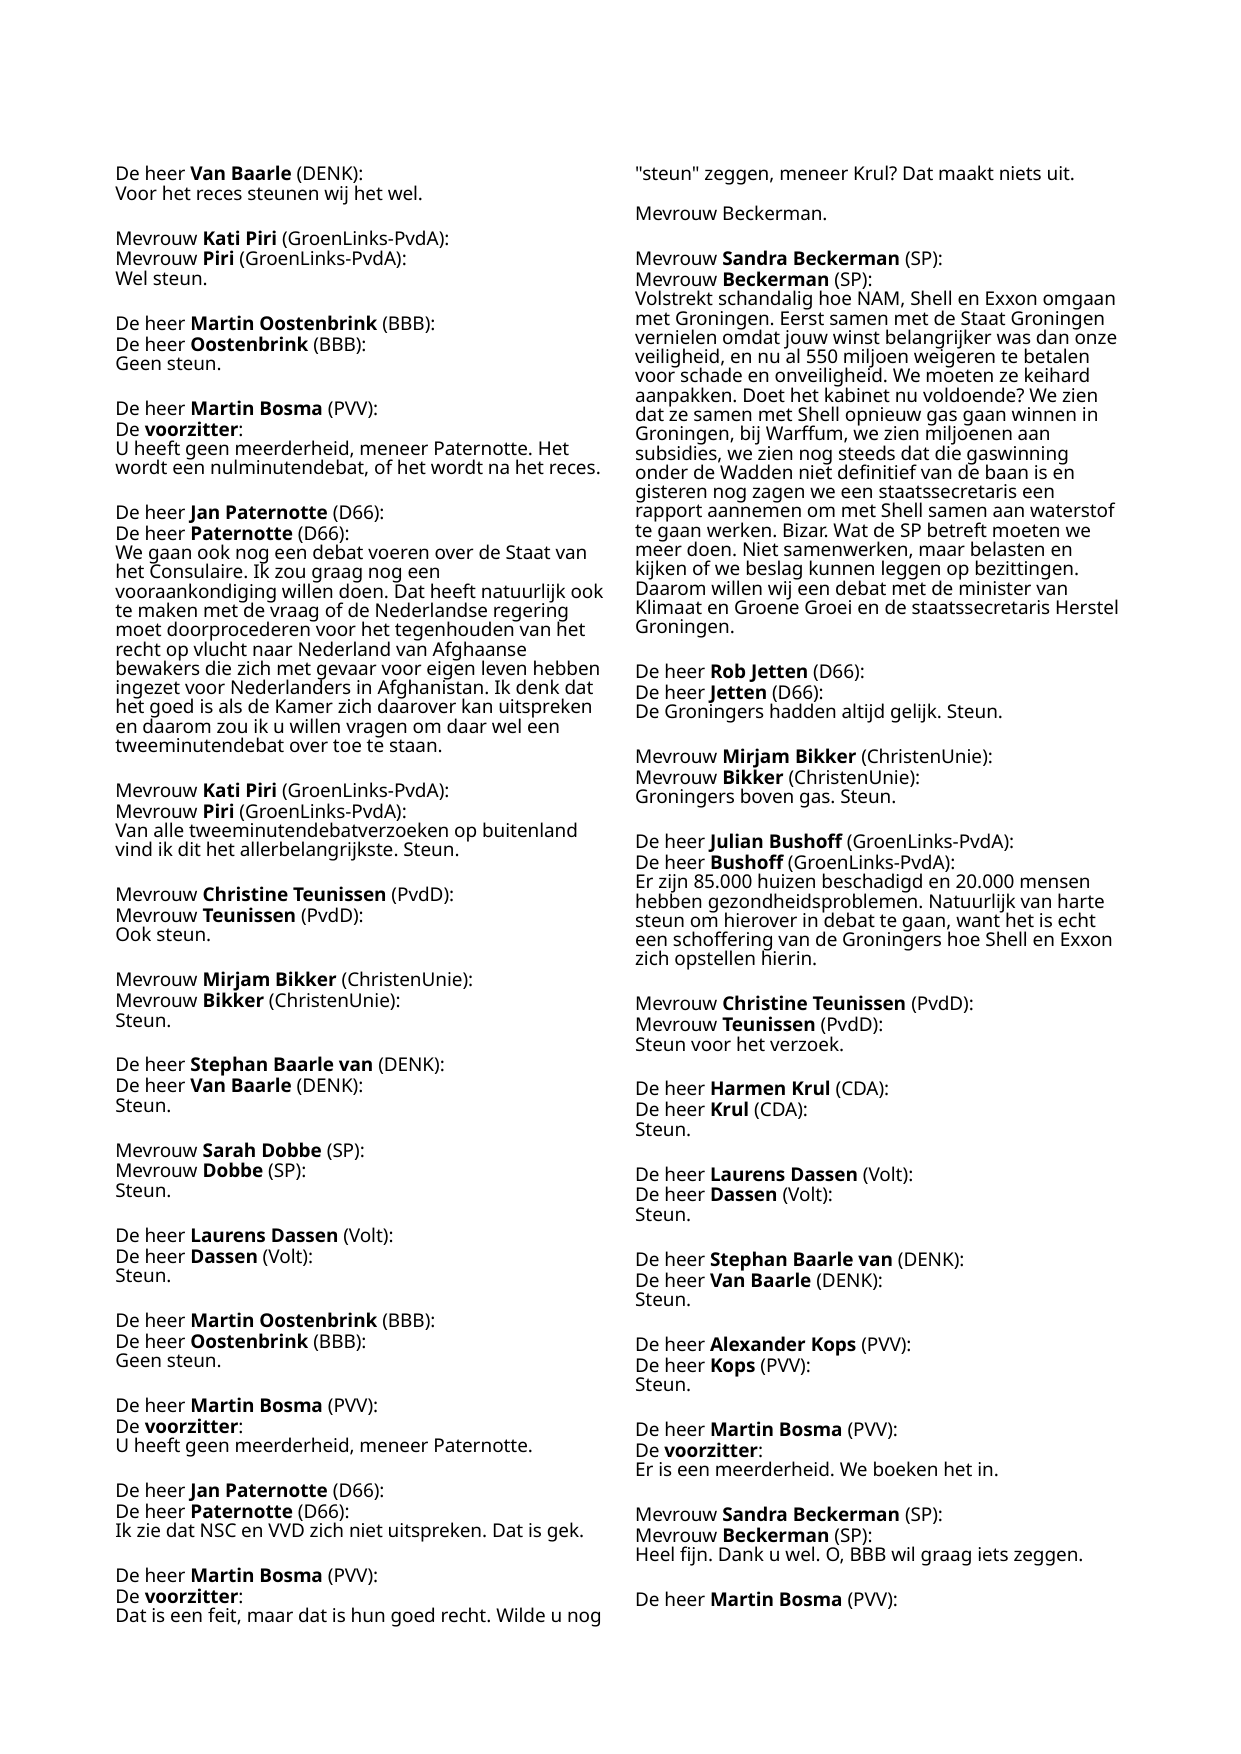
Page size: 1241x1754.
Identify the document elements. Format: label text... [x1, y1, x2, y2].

text De heer Paternotte (D66): [115, 525, 605, 544]
text De heer Martin Bosma (PVV): [115, 1562, 605, 1588]
text Er is een meerderheid. We boeken het in. [635, 1461, 1125, 1480]
text De heer Laurens Dassen (Volt): [115, 1222, 605, 1248]
text Mevrouw Sandra Beckerman (SP): [635, 245, 1125, 271]
text Mevrouw Christine Teunissen (PvdD): [115, 881, 605, 907]
text Mevrouw Dobbe (SP): [115, 1162, 605, 1182]
text De heer Paternotte (D66): [115, 1503, 605, 1522]
text Van alle tweeminutendebatverzoeken op buitenland vind ik dit het allerbelangrijkste. Steun. [115, 822, 605, 861]
text De voorzitter: [115, 1588, 605, 1607]
text De heer Dassen (Volt): [635, 1186, 1125, 1206]
text De heer Alexander Kops (PVV): [635, 1331, 1125, 1357]
text De heer Van Baarle (DENK): [115, 165, 605, 184]
text De heer Martin Oostenbrink (BBB): [115, 1307, 605, 1333]
text De heer Kops (PVV): [635, 1357, 1125, 1376]
text Ik zie dat NSC en VVD zich niet uitspreken. Dat is gek. [115, 1522, 605, 1541]
text De heer Van Baarle (DENK): [115, 1077, 605, 1097]
text Steun. [635, 1376, 1125, 1395]
text "steun" zeggen, meneer Krul? Dat maakt niets uit. [635, 165, 1125, 184]
text Wel steun. [115, 270, 605, 289]
text De heer Harmen Krul (CDA): [635, 1076, 1125, 1101]
text De heer Stephan Baarle van (DENK): [635, 1246, 1125, 1272]
text Steun. [635, 1291, 1125, 1310]
text Mevrouw Beckerman. [635, 205, 1125, 224]
text Er zijn 85.000 huizen beschadigd en 20.000 mensen hebben gezondheidsproblemen. Natuurlijk van harte steun om hierover in debat te gaan, want het is echt een schoffering van de Groningers hoe Shell en Exxon zich opstellen hierin. [635, 873, 1125, 970]
text Mevrouw Kati Piri (GroenLinks-PvdA): [115, 777, 605, 803]
text Groningers boven gas. Steun. [635, 788, 1125, 807]
text Voor het reces steunen wij het wel. [115, 184, 605, 204]
text De heer Martin Bosma (PVV): [635, 1416, 1125, 1442]
text De heer Martin Bosma (PVV): [115, 1392, 605, 1418]
text Volstrekt schandalig hoe NAM, Shell en Exxon omgaan met Groningen. Eerst samen met de Staat Groningen vernielen omdat jouw winst belangrijker was dan onze veiligheid, en nu al 550 miljoen weigeren te betalen voor schade en onveiligheid. We moeten ze keihard aanpakken. Doet het kabinet nu voldoende? We zien dat ze samen met Shell opnieuw gas gaan winnen in Groningen, bij Warffum, we zien miljoenen aan subsidies, we zien nog steeds dat die gaswinning onder de Wadden niet definitief van de baan is en gisteren nog zagen we een staatssecretaris een rapport aannemen om met Shell samen aan waterstof te gaan werken. Bizar. Wat de SP betreft moeten we meer doen. Niet samenwerken, maar belasten en kijken of we beslag kunnen leggen op bezittingen. Daarom willen wij een debat met de minister van Klimaat en Groene Groei en de staatssecretaris Herstel Groningen. [635, 290, 1125, 637]
text Geen steun. [115, 355, 605, 374]
text Heel fijn. Dank u wel. O, BBB wil graag iets zeggen. [635, 1546, 1125, 1565]
text Geen steun. [115, 1352, 605, 1371]
text De voorzitter: [635, 1442, 1125, 1461]
text De heer Oostenbrink (BBB): [115, 1333, 605, 1352]
text U heeft geen meerderheid, meneer Paternotte. [115, 1437, 605, 1456]
text Mevrouw Piri (GroenLinks-PvdA): [115, 250, 605, 270]
text De heer Bushoff (GroenLinks-PvdA): [635, 854, 1125, 873]
text Mevrouw Kati Piri (GroenLinks-PvdA): [115, 225, 605, 250]
text Ook steun. [115, 926, 605, 946]
text Steun voor het verzoek. [635, 1036, 1125, 1055]
text Mevrouw Mirjam Bikker (ChristenUnie): [115, 967, 605, 992]
text Steun. [115, 1012, 605, 1031]
text Mevrouw Piri (GroenLinks-PvdA): [115, 803, 605, 822]
text Mevrouw Teunissen (PvdD): [115, 907, 605, 926]
text Mevrouw Teunissen (PvdD): [635, 1016, 1125, 1036]
text Steun. [115, 1267, 605, 1286]
text Steun. [115, 1097, 605, 1116]
text We gaan ook nog een debat voeren over de Staat van het Consulaire. Ik zou graag nog een vooraankondiging willen doen. Dat heeft natuurlijk ook te maken met de vraag of de Nederlandse regering moet doorprocederen voor het tegenhouden van het recht op vlucht naar Nederland van Afghaanse bewakers die zich met gevaar voor eigen leven hebben ingezet voor Nederlanders in Afghanistan. Ik denk dat het goed is als de Kamer zich daarover kan uitspreken en daarom zou ik u willen vragen om daar wel een tweeminutendebat over toe te staan. [115, 544, 605, 756]
text Steun. [635, 1206, 1125, 1225]
text Steun. [635, 1121, 1125, 1140]
text De heer Stephan Baarle van (DENK): [115, 1052, 605, 1077]
text De Groningers hadden altijd gelijk. Steun. [635, 703, 1125, 722]
text Mevrouw Bikker (ChristenUnie): [115, 992, 605, 1012]
text Mevrouw Bikker (ChristenUnie): [635, 769, 1125, 788]
text De heer Laurens Dassen (Volt): [635, 1161, 1125, 1186]
text Mevrouw Sandra Beckerman (SP): [635, 1501, 1125, 1527]
text De heer Rob Jetten (D66): [635, 658, 1125, 684]
text U heeft geen meerderheid, meneer Paternotte. Het wordt een nulminutendebat, of het wordt na het reces. [115, 440, 605, 478]
text De heer Jan Paternotte (D66): [115, 499, 605, 525]
text De heer Martin Oostenbrink (BBB): [115, 310, 605, 336]
text Mevrouw Beckerman (SP): [635, 1527, 1125, 1546]
text De heer Martin Bosma (PVV): [115, 395, 605, 421]
text De heer Dassen (Volt): [115, 1248, 605, 1267]
text De heer Martin Bosma (PVV): [635, 1586, 1125, 1612]
text De heer Oostenbrink (BBB): [115, 336, 605, 355]
text Mevrouw Sarah Dobbe (SP): [115, 1137, 605, 1162]
text Dat is een feit, maar dat is hun goed recht. Wilde u nog [115, 1607, 605, 1627]
text Mevrouw Beckerman (SP): [635, 271, 1125, 290]
text De heer Van Baarle (DENK): [635, 1272, 1125, 1291]
text De heer Julian Bushoff (GroenLinks-PvdA): [635, 828, 1125, 854]
text De heer Jetten (D66): [635, 684, 1125, 703]
text De heer Jan Paternotte (D66): [115, 1477, 605, 1503]
text Mevrouw Mirjam Bikker (ChristenUnie): [635, 743, 1125, 769]
text De voorzitter: [115, 421, 605, 440]
text De heer Krul (CDA): [635, 1101, 1125, 1121]
text Steun. [115, 1182, 605, 1201]
text De voorzitter: [115, 1418, 605, 1437]
text Mevrouw Christine Teunissen (PvdD): [635, 991, 1125, 1016]
